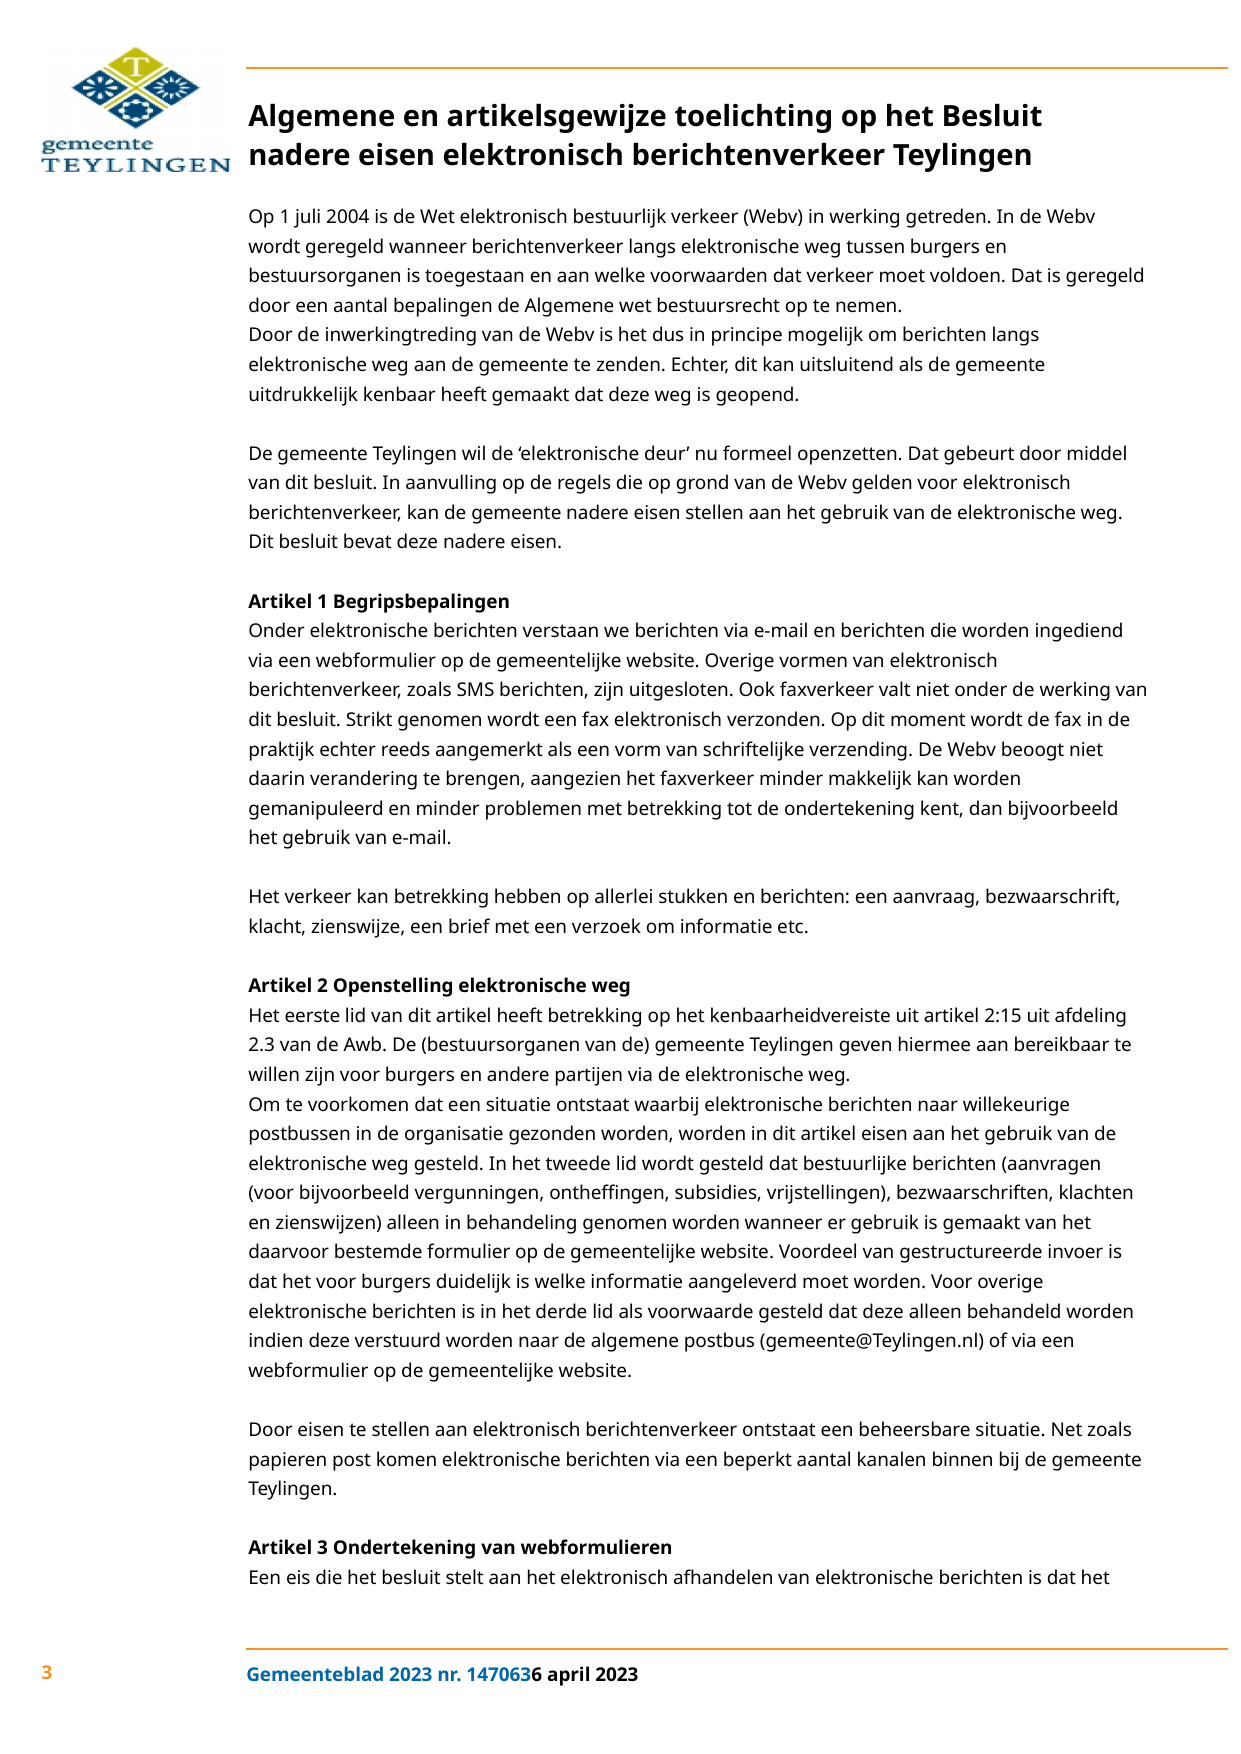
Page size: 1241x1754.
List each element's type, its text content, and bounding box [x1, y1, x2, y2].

text Door eisen te stellen aan elektronisch berichtenverkeer ontstaat een beheersbare situatie. Net zoals papieren post komen elektronische berichten via een beperkt aantal kanalen binnen bij de gemeente Teylingen. [248, 1416, 1152, 1501]
text Artikel 2 Openstelling elektronische weg [248, 972, 1152, 998]
text Het verkeer kan betrekking hebben op allerlei stukken en berichten: een aanvraag, bezwaarschrift, klacht, zienswijze, een brief met een verzoek om informatie etc. [248, 884, 1152, 939]
picture [41, 47, 231, 172]
text Algemene en artikelsgewijze toelichting op het Besluit nadere eisen elektronisch berichtenverkeer Teylingen [248, 95, 1152, 174]
text Artikel 1 Begripsbepalingen [248, 588, 1152, 614]
text Om te voorkomen dat een situatie ontstaat waarbij elektronische berichten naar willekeurige postbussen in de organisatie gezonden worden, worden in dit artikel eisen aan het gebruik van de elektronische weg gesteld. In het tweede lid wordt gesteld dat bestuurlijke berichten (aanvragen (voor bijvoorbeeld vergunningen, ontheffingen, subsidies, vrijstellingen), bezwaarschriften, klachten en zienswijzen) alleen in behandeling genomen worden wanneer er gebruik is gemaakt van het daarvoor bestemde formulier op de gemeentelijke website. Voordeel van gestructureerde invoer is dat het voor burgers duidelijk is welke informatie aangeleverd moet worden. Voor overige elektronische berichten is in het derde lid als voorwaarde gesteld dat deze alleen behandeld worden indien deze verstuurd worden naar de algemene postbus (gemeente@Teylingen.nl) of via een webformulier op de gemeentelijke website. [248, 1091, 1152, 1383]
text Door de inwerkingtreding van de Webv is het dus in principe mogelijk om berichten langs elektronische weg aan de gemeente te zenden. Echter, dit kan uitsluitend als de gemeente uitdrukkelijk kenbaar heeft gemaakt dat deze weg is geopend. [248, 322, 1152, 407]
text Artikel 3 Ondertekening van webformulieren [248, 1534, 1152, 1560]
text Onder elektronische berichten verstaan we berichten via e-mail en berichten die worden ingediend via een webformulier op de gemeentelijke website. Overige vormen van elektronisch berichtenverkeer, zoals SMS berichten, zijn uitgesloten. Ook faxverkeer valt niet onder de werking van dit besluit. Strikt genomen wordt een fax elektronisch verzonden. Op dit moment wordt de fax in de praktijk echter reeds aangemerkt als een vorm van schriftelijke verzending. De Webv beoogt niet daarin verandering te brengen, aangezien het faxverkeer minder makkelijk kan worden gemanipuleerd en minder problemen met betrekking tot de ondertekening kent, dan bijvoorbeeld het gebruik van e-mail. [248, 617, 1152, 850]
text Een eis die het besluit stelt aan het elektronisch afhandelen van elektronische berichten is dat het [248, 1564, 1152, 1590]
text De gemeente Teylingen wil de ‘elektronische deur’ nu formeel openzetten. Dat gebeurt door middel van dit besluit. In aanvulling op de regels die op grond van de Webv gelden voor elektronisch berichtenverkeer, kan de gemeente nadere eisen stellen aan het gebruik van de elektronische weg. Dit besluit bevat deze nadere eisen. [248, 440, 1152, 554]
text Op 1 juli 2004 is de Wet elektronisch bestuurlijk verkeer (Webv) in werking getreden. In de Webv wordt geregeld wanneer berichtenverkeer langs elektronische weg tussen burgers en bestuursorganen is toegestaan en aan welke voorwaarden dat verkeer moet voldoen. Dat is geregeld door een aantal bepalingen de Algemene wet bestuursrecht op te nemen. [248, 203, 1152, 318]
text Het eerste lid van dit artikel heeft betrekking op het kenbaarheidvereiste uit artikel 2:15 uit afdeling 2.3 van de Awb. De (bestuursorganen van de) gemeente Teylingen geven hiermee aan bereikbaar te willen zijn voor burgers en andere partijen via de elektronische weg. [248, 1002, 1152, 1087]
